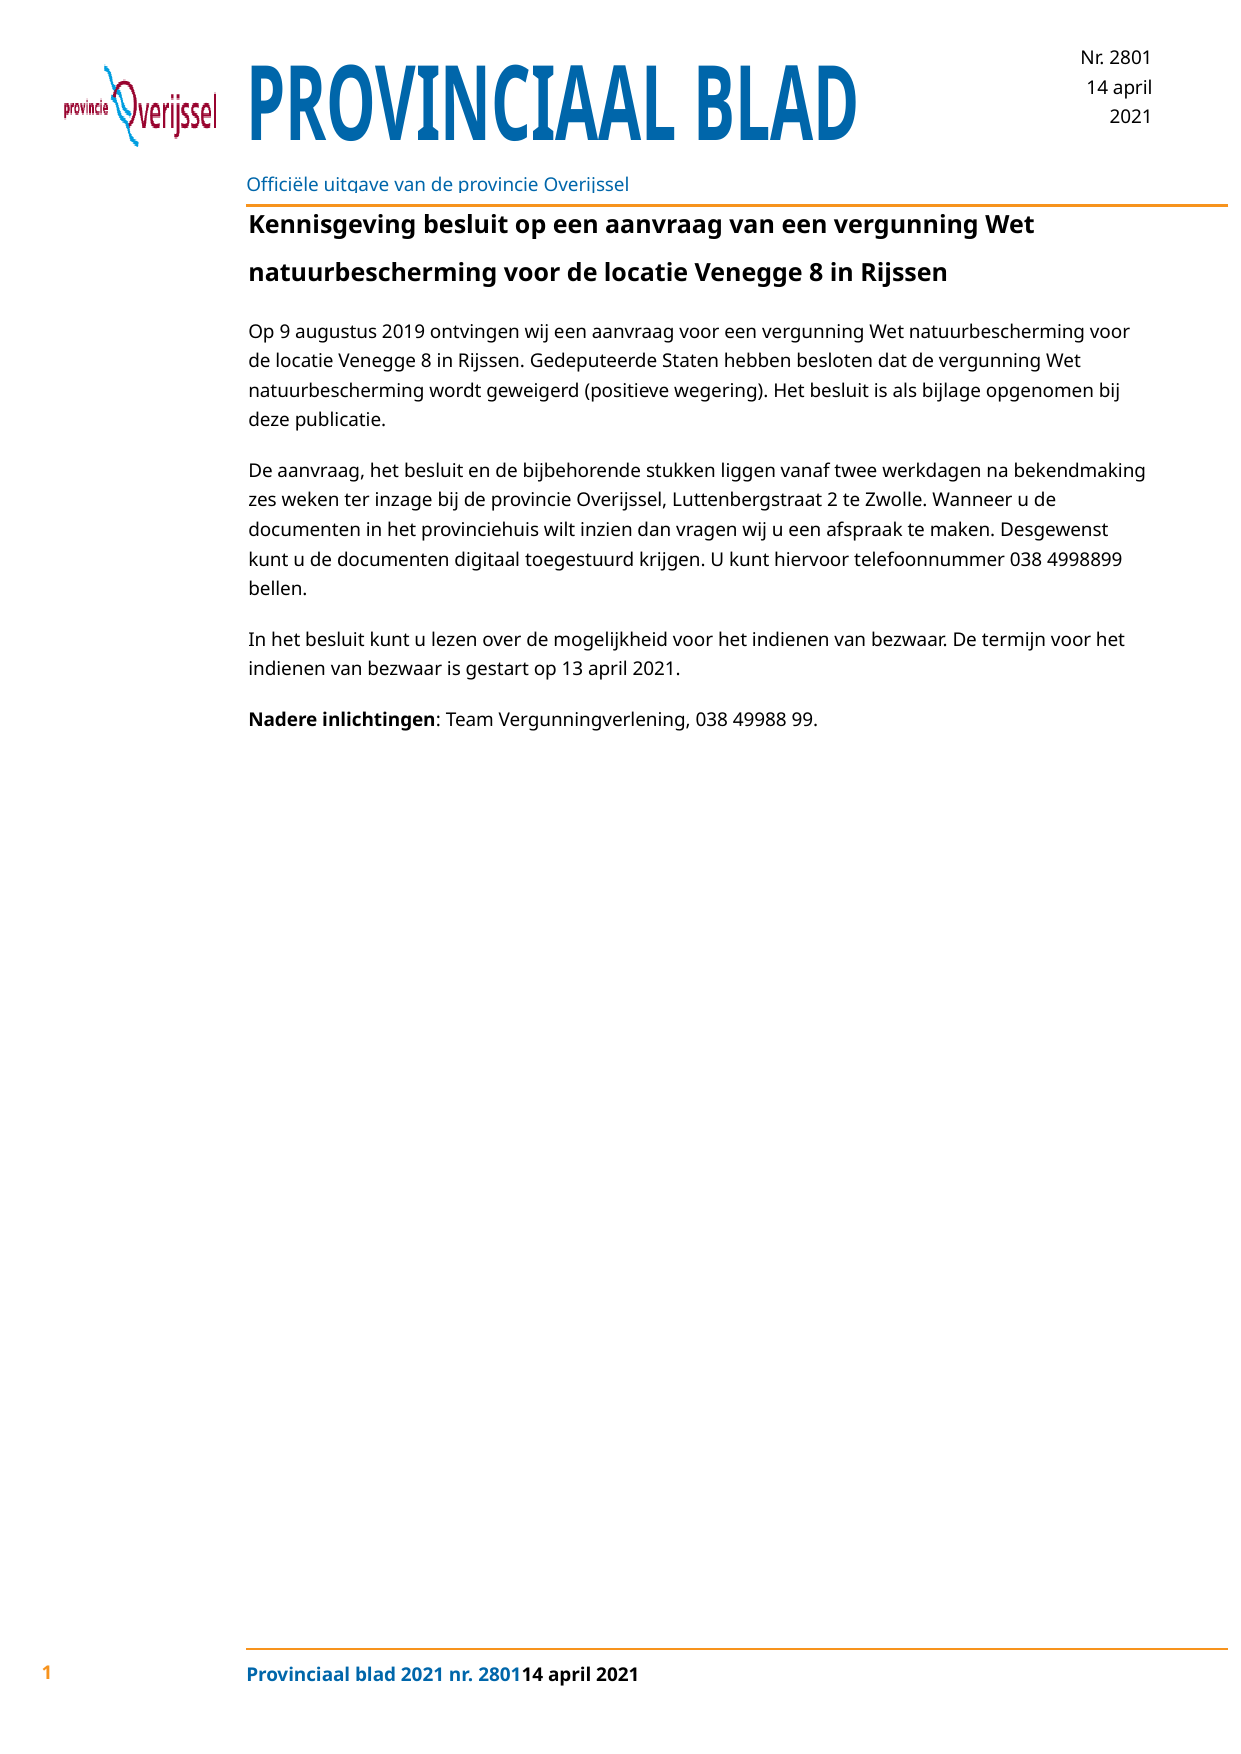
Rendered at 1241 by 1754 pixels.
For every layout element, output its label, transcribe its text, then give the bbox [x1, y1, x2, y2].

text De aanvraag, het besluit en de bijbehorende stukken liggen vanaf twee werkdagen na bekendmaking zes weken ter inzage bij de provincie Overijssel, Luttenbergstraat 2 te Zwolle. Wanneer u de documenten in het provinciehuis wilt inzien dan vragen wij u een afspraak te maken. Desgewenst kunt u de documenten digitaal toegestuurd krijgen. U kunt hiervoor telefoonnummer 038 4998899 bellen. [248, 457, 1152, 601]
text Op 9 augustus 2019 ontvingen wij een aanvraag voor een vergunning Wet natuurbescherming voor de locatie Venegge 8 in Rijssen. Gedeputeerde Staten hebben besloten dat de vergunning Wet natuurbescherming wordt geweigerd (positieve wegering). Het besluit is als bijlage opgenomen bij deze publicatie. [248, 318, 1152, 432]
picture [41, 47, 231, 172]
text In het besluit kunt u lezen over de mogelijkheid voor het indienen van bezwaar. De termijn voor het indienen van bezwaar is gestart op 13 april 2021. [248, 626, 1152, 681]
text Kennisgeving besluit op een aanvraag van een vergunning Wet natuurbescherming voor de locatie Venegge 8 in Rijssen [248, 207, 1152, 288]
text Nadere inlichtingen: Team Vergunningverlening, 038 49988 99. [248, 706, 1152, 732]
